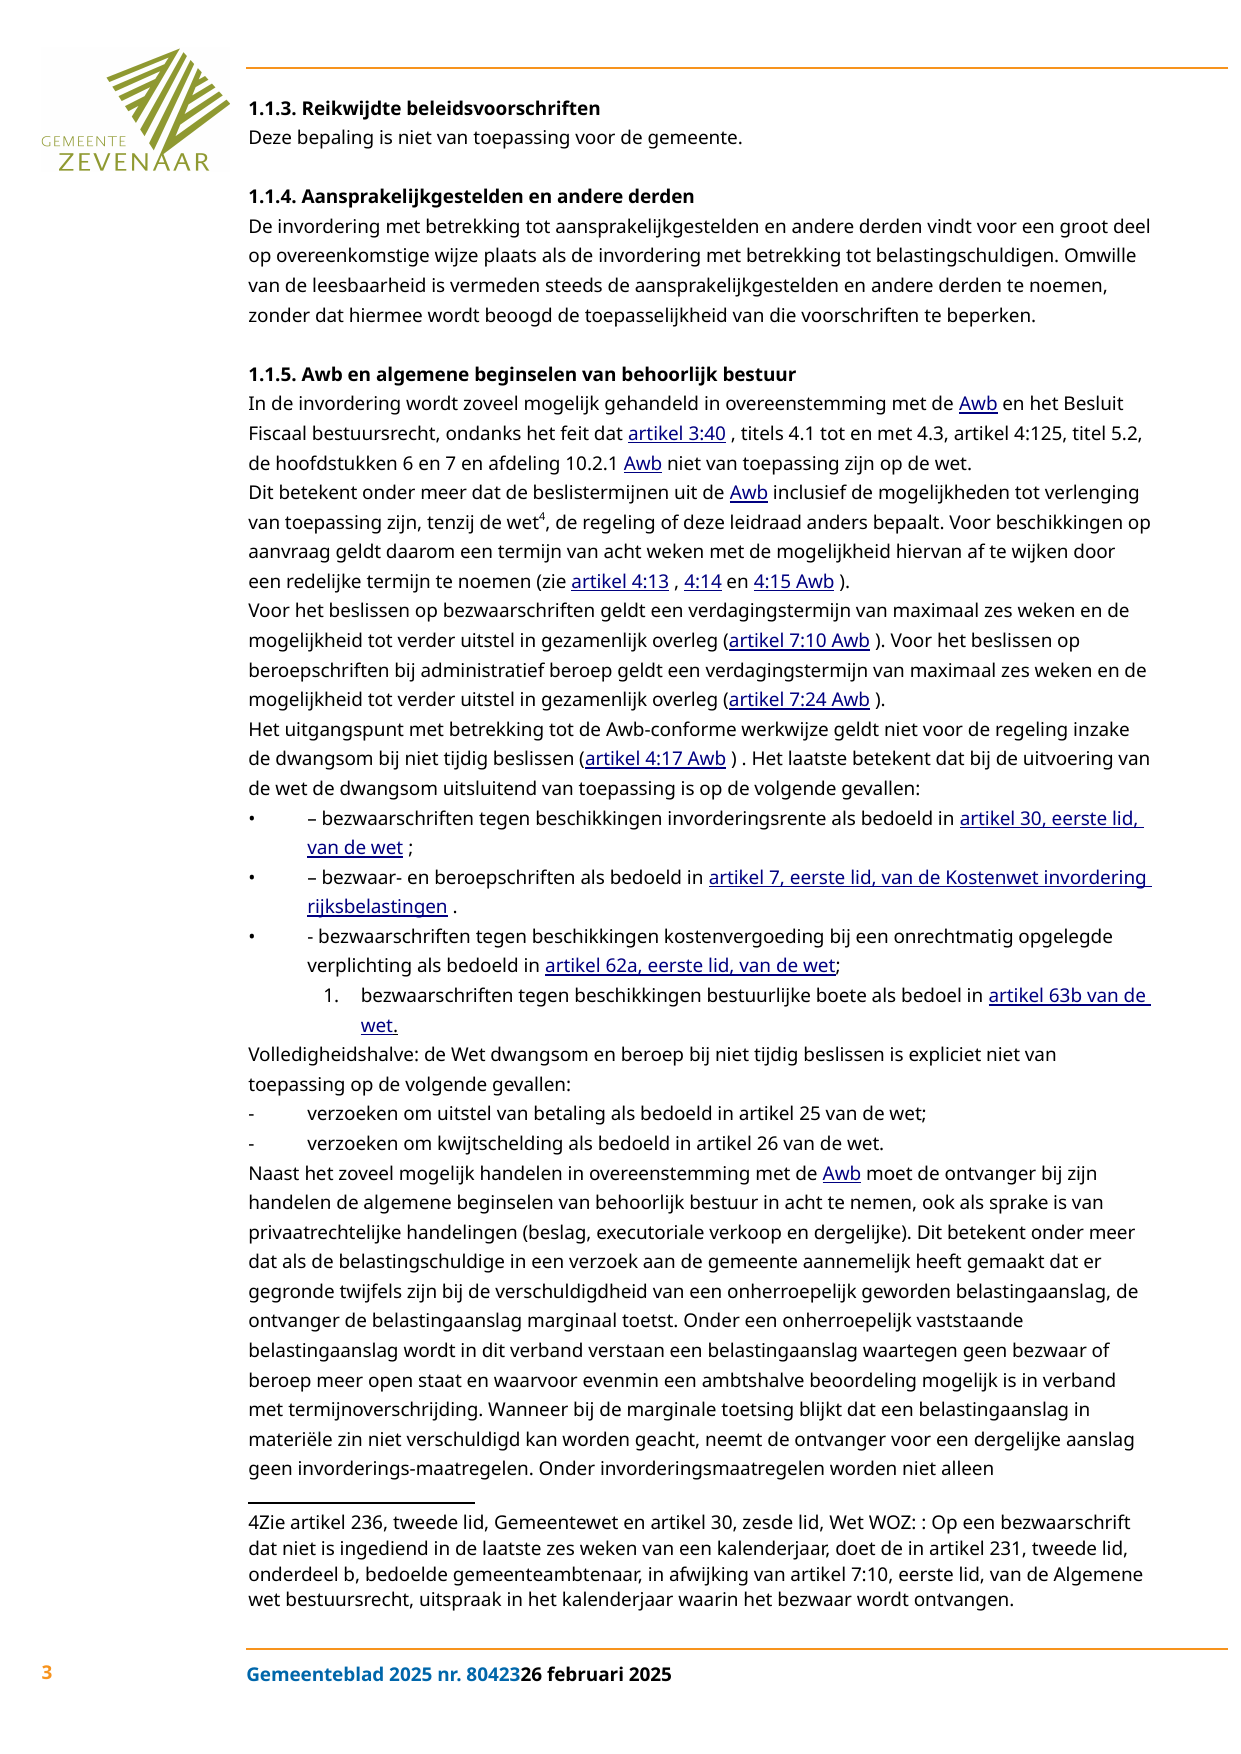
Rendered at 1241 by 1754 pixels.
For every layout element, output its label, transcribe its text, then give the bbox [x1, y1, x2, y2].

text In de invordering wordt zoveel mogelijk gehandeld in overeenstemming met de Awb en het Besluit Fiscaal bestuursrecht, ondanks het feit dat artikel 3:40 , titels 4.1 tot en met 4.3, artikel 4:125, titel 5.2, de hoofdstukken 6 en 7 en afdeling 10.2.1 Awb niet van toepassing zijn op de wet. [248, 391, 1152, 476]
text Zie artikel 236, tweede lid, Gemeentewet en artikel 30, zesde lid, Wet WOZ: : Op een bezwaarschrift dat niet is ingediend in de laatste zes weken van een kalenderjaar, doet de in artikel 231, tweede lid, onderdeel b, bedoelde gemeenteambtenaar, in afwijking van artikel 7:10, eerste lid, van de Algemene wet bestuursrecht, uitspraak in het kalenderjaar waarin het bezwaar wordt ontvangen. [248, 1509, 1152, 1612]
text Voor het beslissen op bezwaarschriften geldt een verdagingstermijn van maximaal zes weken en de mogelijkheid tot verder uitstel in gezamenlijk overleg (artikel 7:10 Awb ). Voor het beslissen op beroepschriften bij administratief beroep geldt een verdagingstermijn van maximaal zes weken en de mogelijkheid tot verder uitstel in gezamenlijk overleg (artikel 7:24 Awb ). [248, 598, 1152, 712]
text 1.1.3. Reikwijdte beleidsvoorschriften [248, 95, 1152, 121]
list - bezwaarschriften tegen beschikkingen kostenvergoeding bij een onrechtmatig opgelegde verplichting als bedoeld in artikel 62a, eerste lid, van de wet; [248, 923, 1152, 978]
text 1.1.4. Aansprakelijkgestelden en andere derden [248, 183, 1152, 209]
picture [41, 47, 231, 172]
text Deze bepaling is niet van toepassing voor de gemeente. [248, 124, 1152, 150]
text De invordering met betrekking tot aansprakelijkgestelden en andere derden vindt voor een groot deel op overeenkomstige wijze plaats als de invordering met betrekking tot belastingschuldigen. Omwille van de leesbaarheid is vermeden steeds de aansprakelijkgestelden en andere derden te noemen, zonder dat hiermee wordt beoogd de toepasselijkheid van die voorschriften te beperken. [248, 213, 1152, 328]
text 1.1.5. Awb en algemene beginselen van behoorlijk bestuur [248, 361, 1152, 387]
text Naast het zoveel mogelijk handelen in overeenstemming met de Awb moet de ontvanger bij zijn handelen de algemene beginselen van behoorlijk bestuur in acht te nemen, ook als sprake is van privaatrechtelijke handelingen (beslag, executoriale verkoop en dergelijke). Dit betekent onder meer dat als de belastingschuldige in een verzoek aan de gemeente aannemelijk heeft gemaakt dat er gegronde twijfels zijn bij de verschuldigdheid van een onherroepelijk geworden belastingaanslag, de ontvanger de belastingaanslag marginaal toetst. Onder een onherroepelijk vaststaande belastingaanslag wordt in dit verband verstaan een belastingaanslag waartegen geen bezwaar of beroep meer open staat en waarvoor evenmin een ambtshalve beoordeling mogelijk is in verband met termijnoverschrijding. Wanneer bij de marginale toetsing blijkt dat een belastingaanslag in materiële zin niet verschuldigd kan worden geacht, neemt de ontvanger voor een dergelijke aanslag geen invorderings-maatregelen. Onder invorderingsmaatregelen worden niet alleen [248, 1160, 1152, 1481]
list verzoeken om uitstel van betaling als bedoeld in artikel 25 van de wet; [248, 1101, 1152, 1126]
list – bezwaar- en beroepschriften als bedoeld in artikel 7, eerste lid, van de Kostenwet invordering rijksbelastingen . [248, 864, 1152, 919]
list verzoeken om kwijtschelding als bedoeld in artikel 26 van de wet. [248, 1130, 1152, 1156]
text Volledigheidshalve: de Wet dwangsom en beroep bij niet tijdig beslissen is expliciet niet van toepassing op de volgende gevallen: [248, 1041, 1152, 1097]
list – bezwaarschriften tegen beschikkingen invorderingsrente als bedoeld in artikel 30, eerste lid, van de wet ; [248, 805, 1152, 860]
text Dit betekent onder meer dat de beslistermijnen uit de Awb inclusief de mogelijkheden tot verlenging van toepassing zijn, tenzij de wet, de regeling of deze leidraad anders bepaalt. Voor beschikkingen op aanvraag geldt daarom een termijn van acht weken met de mogelijkheid hiervan af te wijken door een redelijke termijn te noemen (zie artikel 4:13 , 4:14 en 4:15 Awb ). [248, 479, 1152, 594]
text Het uitgangspunt met betrekking tot de Awb-conforme werkwijze geldt niet voor de regeling inzake de dwangsom bij niet tijdig beslissen (artikel 4:17 Awb ) . Het laatste betekent dat bij de uitvoering van de wet de dwangsom uitsluitend van toepassing is op de volgende gevallen: [248, 716, 1152, 801]
list bezwaarschriften tegen beschikkingen bestuurlijke boete als bedoel in artikel 63b van de wet. [323, 982, 1152, 1038]
